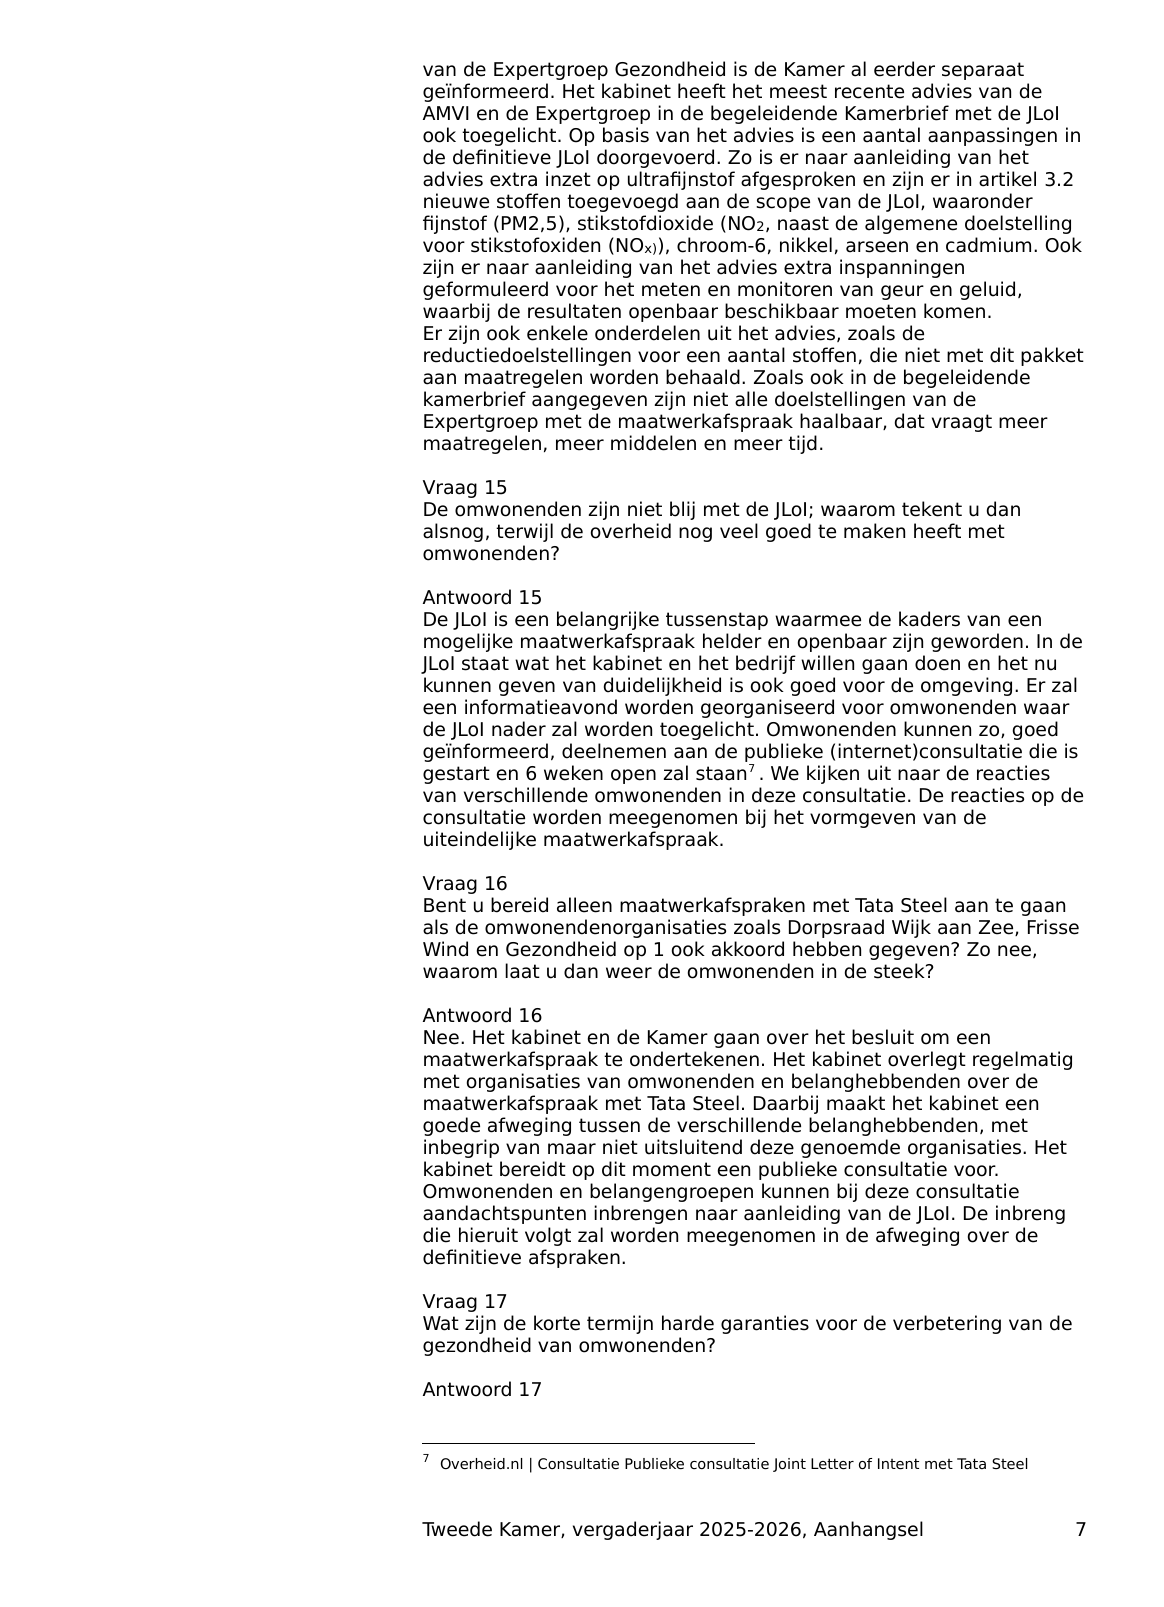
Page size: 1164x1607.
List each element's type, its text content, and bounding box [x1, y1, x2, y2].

text Vraag 17 [422, 1291, 1087, 1313]
text De JLoI is een belangrijke tussenstap waarmee de kaders van een mogelijke maatwerkafspraak helder en openbaar zijn geworden. In de JLoI staat wat het kabinet en het bedrijf willen gaan doen en het nu kunnen geven van duidelijkheid is ook goed voor de omgeving. Er zal een informatieavond worden georganiseerd voor omwonenden waar de JLoI nader zal worden toegelicht. Omwonenden kunnen zo, goed geïnformeerd, deelnemen aan de publieke (internet)consultatie die is gestart en 6 weken open zal staan. We kijken uit naar de reacties van verschillende omwonenden in deze consultatie. De reacties op de consultatie worden meegenomen bij het vormgeven van de uiteindelijke maatwerkafspraak. [422, 609, 1087, 851]
text De omwonenden zijn niet blij met de JLoI; waarom tekent u dan alsnog, terwijl de overheid nog veel goed te maken heeft met omwonenden? [422, 499, 1087, 565]
text Vraag 16 [422, 873, 1087, 895]
text Er zijn ook enkele onderdelen uit het advies, zoals de reductiedoelstellingen voor een aantal stoffen, die niet met dit pakket aan maatregelen worden behaald. Zoals ook in de begeleidende kamerbrief aangegeven zijn niet alle doelstellingen van de Expertgroep met de maatwerkafspraak haalbaar, dat vraagt meer maatregelen, meer middelen en meer tijd. [422, 323, 1087, 455]
text Vraag 15 [422, 477, 1087, 499]
text Wat zijn de korte termijn harde garanties voor de verbetering van de gezondheid van omwonenden? [422, 1313, 1087, 1357]
text Antwoord 16 [422, 1005, 1087, 1027]
text Antwoord 17 [422, 1379, 1087, 1401]
text van de Expertgroep Gezondheid is de Kamer al eerder separaat geïnformeerd. Het kabinet heeft het meest recente advies van de AMVI en de Expertgroep in de begeleidende Kamerbrief met de JLoI ook toegelicht. Op basis van het advies is een aantal aanpassingen in de definitieve JLoI doorgevoerd. Zo is er naar aanleiding van het advies extra inzet op ultrafijnstof afgesproken en zijn er in artikel 3.2 nieuwe stoffen toegevoegd aan de scope van de JLoI, waaronder fijnstof (PM2,5), stikstofdioxide (NO2, naast de algemene doelstelling voor stikstofoxiden (NOx)), chroom-6, nikkel, arseen en cadmium. Ook zijn er naar aanleiding van het advies extra inspanningen geformuleerd voor het meten en monitoren van geur en geluid, waarbij de resultaten openbaar beschikbaar moeten komen. [422, 59, 1087, 323]
text Nee. Het kabinet en de Kamer gaan over het besluit om een maatwerkafspraak te ondertekenen. Het kabinet overlegt regelmatig met organisaties van omwonenden en belanghebbenden over de maatwerkafspraak met Tata Steel. Daarbij maakt het kabinet een goede afweging tussen de verschillende belanghebbenden, met inbegrip van maar niet uitsluitend deze genoemde organisaties. Het kabinet bereidt op dit moment een publieke consultatie voor. Omwonenden en belangengroepen kunnen bij deze consultatie aandachtspunten inbrengen naar aanleiding van de JLoI. De inbreng die hieruit volgt zal worden meegenomen in de afweging over de definitieve afspraken. [422, 1027, 1087, 1269]
text Bent u bereid alleen maatwerkafspraken met Tata Steel aan te gaan als de omwonendenorganisaties zoals Dorpsraad Wijk aan Zee, Frisse Wind en Gezondheid op 1 ook akkoord hebben gegeven? Zo nee, waarom laat u dan weer de omwonenden in de steek? [422, 895, 1087, 983]
text Overheid.nl | Consultatie Publieke consultatie Joint Letter of Intent met Tata Steel [422, 1452, 1087, 1474]
text Antwoord 15 [422, 587, 1087, 609]
